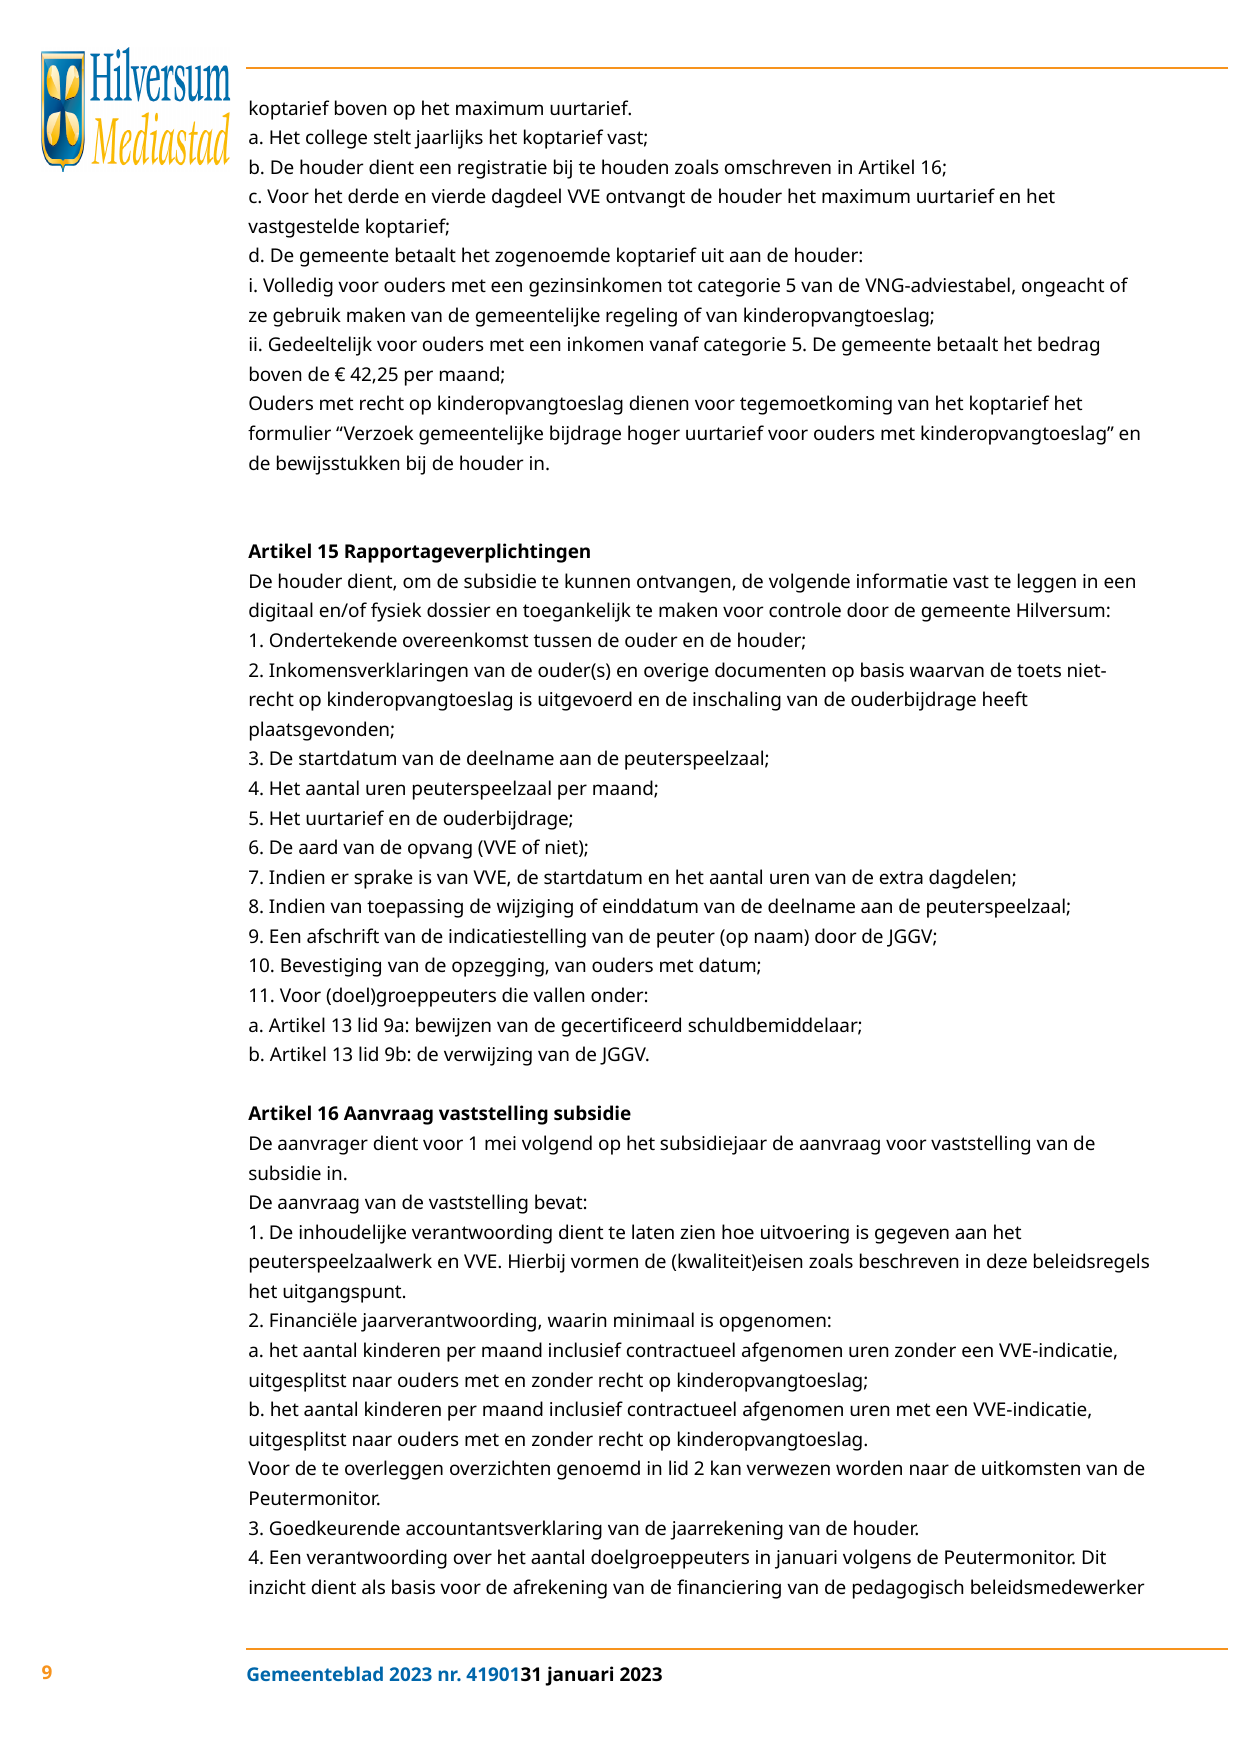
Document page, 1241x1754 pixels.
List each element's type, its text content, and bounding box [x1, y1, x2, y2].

text a. Artikel 13 lid 9a: bewijzen van de gecertificeerd schuldbemiddelaar; [248, 1012, 1152, 1038]
text 5. Het uurtarief en de ouderbijdrage; [248, 805, 1152, 831]
text b. De houder dient een registratie bij te houden zoals omschreven in Artikel 16; [248, 154, 1152, 180]
picture [41, 47, 231, 172]
text 6. De aard van de opvang (VVE of niet); [248, 834, 1152, 860]
text 2. Financiële jaarverantwoording, waarin minimaal is opgenomen: [248, 1308, 1152, 1333]
text 3. De startdatum van de deelname aan de peuterspeelzaal; [248, 746, 1152, 771]
text 4. Een verantwoording over het aantal doelgroeppeuters in januari volgens de Peutermonitor. Dit inzicht dient als basis voor de afrekening van de financiering van de pedagogisch beleidsmedewerker [248, 1544, 1152, 1600]
text b. het aantal kinderen per maand inclusief contractueel afgenomen uren met een VVE-indicatie, uitgesplitst naar ouders met en zonder recht op kinderopvangtoeslag. [248, 1396, 1152, 1452]
text De houder dient, om de subsidie te kunnen ontvangen, de volgende informatie vast te leggen in een digitaal en/of fysiek dossier en toegankelijk te maken voor controle door de gemeente Hilversum: [248, 568, 1152, 623]
text Ouders met recht op kinderopvangtoeslag dienen voor tegemoetkoming van het koptarief het formulier “Verzoek gemeentelijke bijdrage hoger uurtarief voor ouders met kinderopvangtoeslag” en de bewijsstukken bij de houder in. [248, 391, 1152, 476]
text 2. Inkomensverklaringen van de ouder(s) en overige documenten op basis waarvan de toets niet-recht op kinderopvangtoeslag is uitgevoerd en de inschaling van de ouderbijdrage heeft plaatsgevonden; [248, 657, 1152, 742]
text Artikel 16 Aanvraag vaststelling subsidie [248, 1101, 1152, 1126]
text b. Artikel 13 lid 9b: de verwijzing van de JGGV. [248, 1041, 1152, 1067]
text a. het aantal kinderen per maand inclusief contractueel afgenomen uren zonder een VVE-indicatie, uitgesplitst naar ouders met en zonder recht op kinderopvangtoeslag; [248, 1337, 1152, 1393]
text 9. Een afschrift van de indicatiestelling van de peuter (op naam) door de JGGV; [248, 923, 1152, 949]
text De aanvrager dient voor 1 mei volgend op het subsidiejaar de aanvraag voor vaststelling van de subsidie in. [248, 1130, 1152, 1186]
text 11. Voor (doel)groeppeuters die vallen onder: [248, 982, 1152, 1008]
text i. Volledig voor ouders met een gezinsinkomen tot categorie 5 van de VNG-adviestabel, ongeacht of ze gebruik maken van de gemeentelijke regeling of van kinderopvangtoeslag; [248, 272, 1152, 328]
text koptarief boven op het maximum uurtarief. [248, 95, 1152, 121]
text c. Voor het derde en vierde dagdeel VVE ontvangt de houder het maximum uurtarief en het vastgestelde koptarief; [248, 183, 1152, 239]
text 3. Goedkeurende accountantsverklaring van de jaarrekening van de houder. [248, 1515, 1152, 1541]
text 8. Indien van toepassing de wijziging of einddatum van de deelname aan de peuterspeelzaal; [248, 893, 1152, 919]
text Voor de te overleggen overzichten genoemd in lid 2 kan verwezen worden naar de uitkomsten van de Peutermonitor. [248, 1456, 1152, 1511]
text 1. De inhoudelijke verantwoording dient te laten zien hoe uitvoering is gegeven aan het peuterspeelzaalwerk en VVE. Hierbij vormen de (kwaliteit)eisen zoals beschreven in deze beleidsregels het uitgangspunt. [248, 1219, 1152, 1304]
text 4. Het aantal uren peuterspeelzaal per maand; [248, 775, 1152, 801]
text 1. Ondertekende overeenkomst tussen de ouder en de houder; [248, 627, 1152, 653]
text De aanvraag van de vaststelling bevat: [248, 1189, 1152, 1215]
text 10. Bevestiging van de opzegging, van ouders met datum; [248, 953, 1152, 978]
text 7. Indien er sprake is van VVE, de startdatum en het aantal uren van de extra dagdelen; [248, 864, 1152, 890]
text ii. Gedeeltelijk voor ouders met een inkomen vanaf categorie 5. De gemeente betaalt het bedrag boven de € 42,25 per maand; [248, 331, 1152, 387]
text Artikel 15 Rapportageverplichtingen [248, 538, 1152, 564]
text d. De gemeente betaalt het zogenoemde koptarief uit aan de houder: [248, 243, 1152, 268]
text a. Het college stelt jaarlijks het koptarief vast; [248, 124, 1152, 150]
